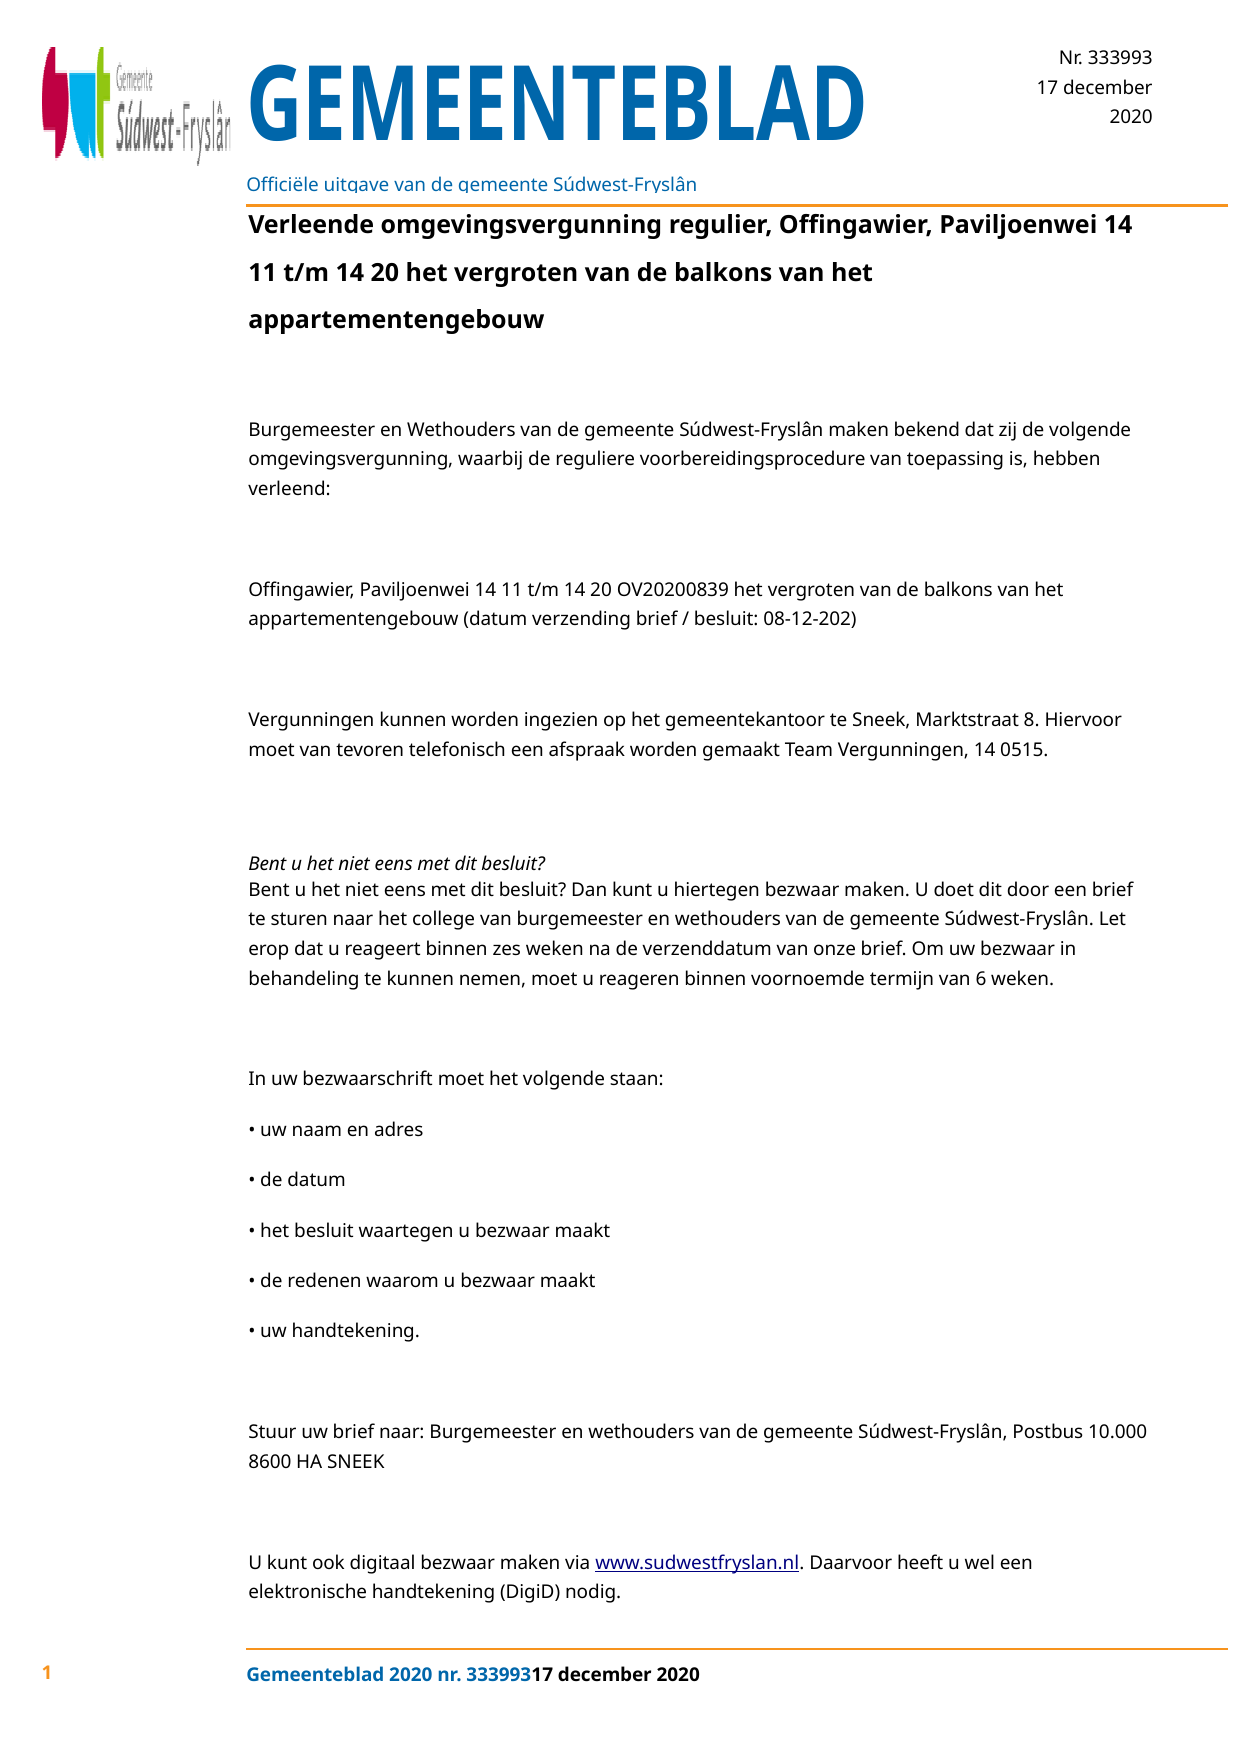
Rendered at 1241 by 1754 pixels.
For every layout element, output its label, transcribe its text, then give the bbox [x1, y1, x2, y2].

text Vergunningen kunnen worden ingezien op het gemeentekantoor te Sneek, Marktstraat 8. Hiervoor moet van tevoren telefonisch een afspraak worden gemaakt Team Vergunningen, 14 0515. [248, 706, 1152, 762]
text U kunt ook digitaal bezwaar maken via www.sudwestfryslan.nl. Daarvoor heeft u wel een elektronische handtekening (DigiD) nodig. [248, 1549, 1152, 1604]
text Verleende omgevingsvergunning regulier, Offingawier, Paviljoenwei 14 11 t/m 14 20 het vergroten van de balkons van het appartementengebouw [248, 207, 1152, 336]
text Offingawier, Paviljoenwei 14 11 t/m 14 20 OV20200839 het vergroten van de balkons van het appartementengebouw (datum verzending brief / besluit: 08-12-202) [248, 576, 1152, 631]
text Burgemeester en Wethouders van de gemeente Súdwest-Fryslân maken bekend dat zij de volgende omgevingsvergunning, waarbij de reguliere voorbereidingsprocedure van toepassing is, hebben verleend: [248, 416, 1152, 501]
text • uw handtekening. [248, 1318, 1152, 1343]
text • het besluit waartegen u bezwaar maakt [248, 1217, 1152, 1243]
text Bent u het niet eens met dit besluit? Dan kunt u hiertegen bezwaar maken. U doet dit door een brief te sturen naar het college van burgemeester en wethouders van de gemeente Súdwest-Fryslân. Let erop dat u reageert binnen zes weken na de verzenddatum van onze brief. Om uw bezwaar in behandeling te kunnen nemen, moet u reageren binnen voornoemde termijn van 6 weken. [248, 876, 1152, 991]
text • de redenen waarom u bezwaar maakt [248, 1267, 1152, 1293]
text • de datum [248, 1166, 1152, 1192]
text • uw naam en adres [248, 1116, 1152, 1142]
text Bent u het niet eens met dit besluit? [248, 850, 1152, 876]
text In uw bezwaarschrift moet het volgende staan: [248, 1066, 1152, 1091]
text Stuur uw brief naar: Burgemeester en wethouders van de gemeente Súdwest-Fryslân, Postbus 10.000 8600 HA SNEEK [248, 1418, 1152, 1474]
picture [41, 47, 231, 172]
